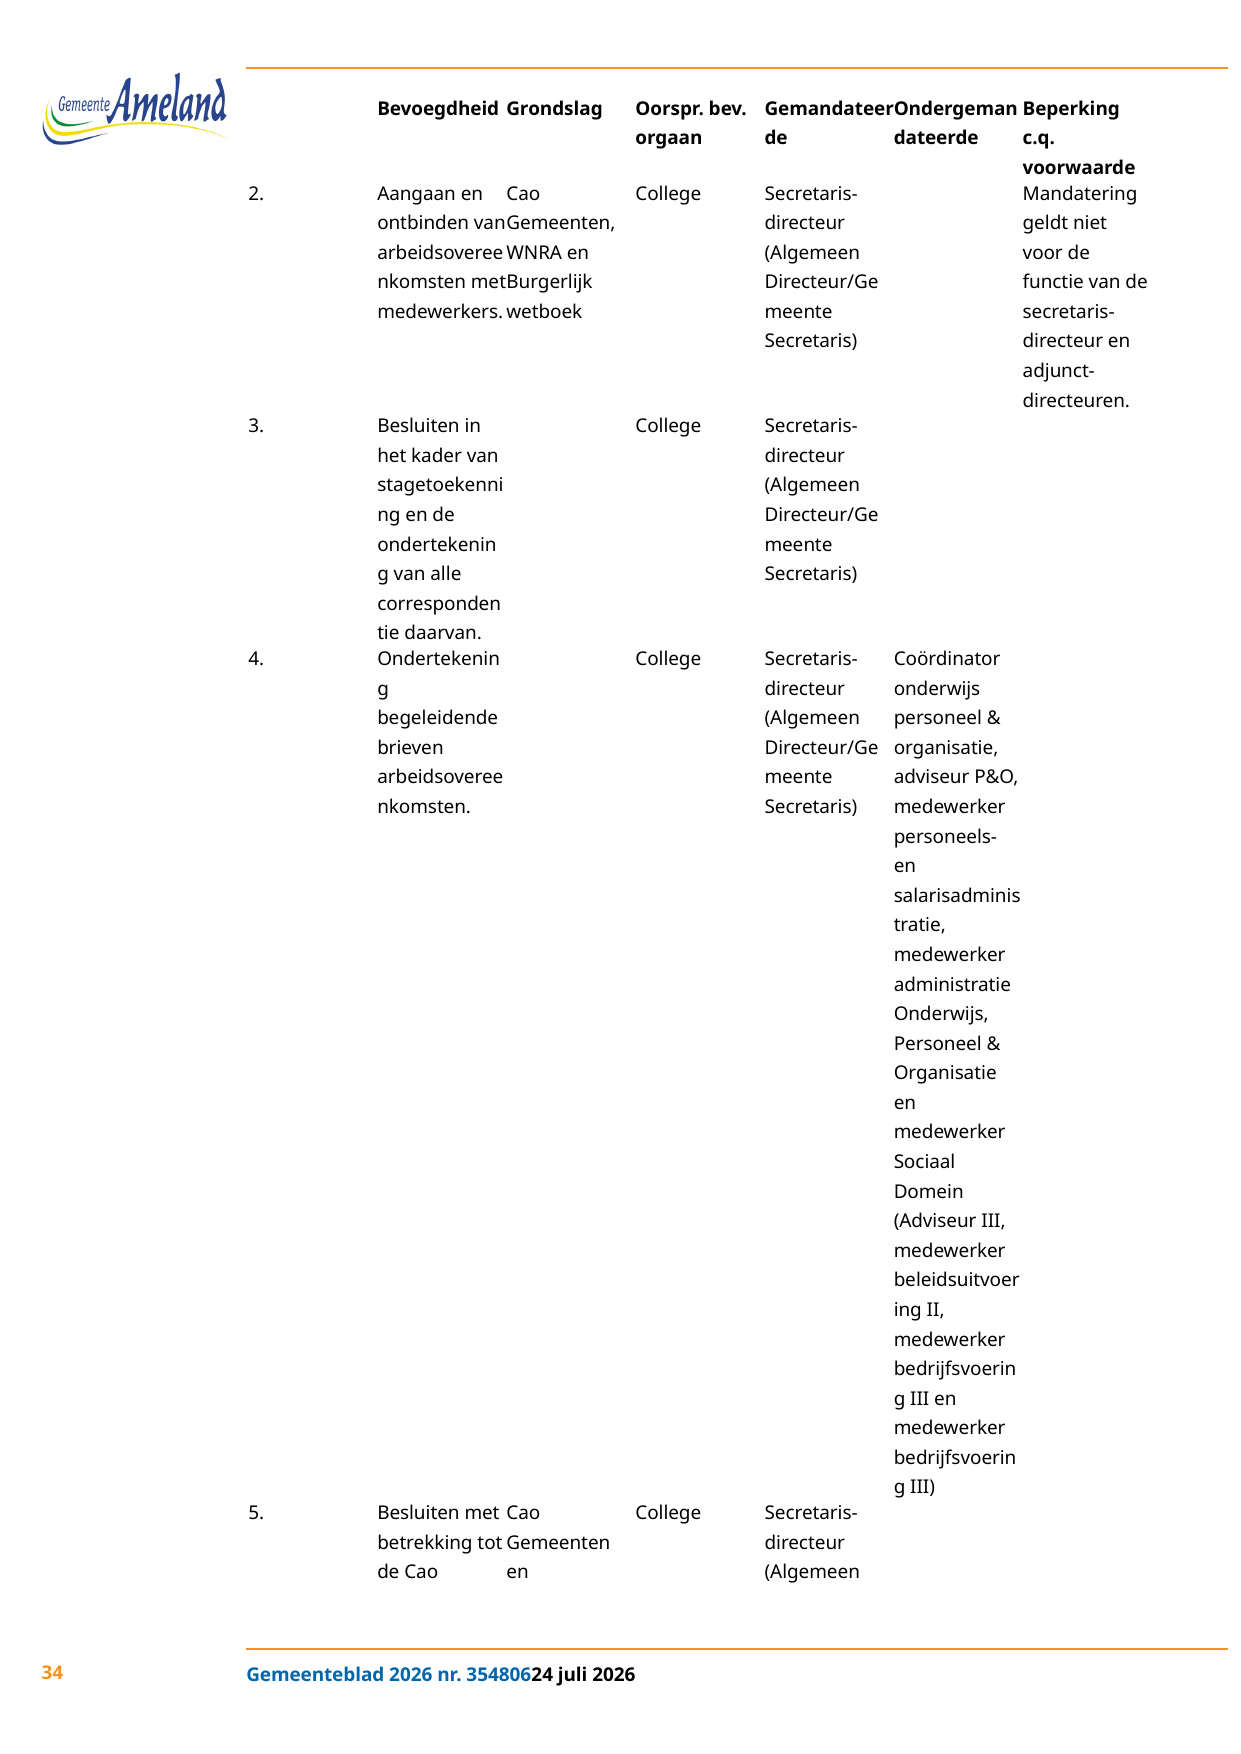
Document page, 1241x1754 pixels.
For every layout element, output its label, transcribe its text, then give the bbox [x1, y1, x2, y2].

table_header Gemandateerde [764, 95, 893, 180]
table_header [248, 95, 377, 180]
table_cell Secretaris-directeur (Algemeen [764, 1499, 893, 1584]
table_cell Besluiten met betrekking tot de Cao [377, 1499, 506, 1584]
table_cell Cao Gemeenten en [506, 1499, 635, 1584]
table_cell [248, 645, 377, 1499]
table_cell [1023, 645, 1152, 1499]
table_cell College [635, 645, 764, 1499]
table_cell Mandatering geldt niet voor de functie van de secretaris-directeur en adjunct-directeuren. [1023, 180, 1152, 412]
table_cell Ondertekening begeleidende brieven arbeidsovereenkomsten. [377, 645, 506, 1499]
table_header Grondslag [506, 95, 635, 180]
table_cell [1023, 413, 1152, 645]
table_header Bevoegdheid [377, 95, 506, 180]
table_cell Secretaris-directeur (Algemeen Directeur/Gemeente Secretaris) [764, 180, 893, 412]
picture [41, 47, 231, 172]
table_cell [894, 1499, 1022, 1584]
table_cell [894, 180, 1022, 412]
table_cell Secretaris-directeur (Algemeen Directeur/Gemeente Secretaris) [764, 645, 893, 1499]
table_cell [894, 413, 1022, 645]
table_cell [248, 413, 377, 645]
table_header Beperking c.q. voorwaarde [1023, 95, 1152, 180]
table_cell Besluiten in het kader van stagetoekenning en de ondertekening van alle correspondentie daarvan. [377, 413, 506, 645]
table_cell Secretaris-directeur (Algemeen Directeur/Gemeente Secretaris) [764, 413, 893, 645]
table_cell Aangaan en ontbinden van arbeidsovereenkomsten met medewerkers. [377, 180, 506, 412]
table_cell College [635, 413, 764, 645]
table_cell [248, 180, 377, 412]
table_cell [1023, 1499, 1152, 1584]
table_header Ondergemandateerde [894, 95, 1022, 180]
table_cell College [635, 180, 764, 412]
table_cell [506, 413, 635, 645]
table_cell Coördinator onderwijs personeel & organisatie, adviseur P&O, medewerker personeels- en salarisadministratie, medewerker administratie Onderwijs, Personeel & Organisatie en medewerker Sociaal Domein (Adviseur III, medewerker beleidsuitvoering II, medewerker bedrijfsvoering III en medewerker bedrijfsvoering III) [894, 645, 1022, 1499]
table_cell Cao Gemeenten, WNRA en Burgerlijk wetboek [506, 180, 635, 412]
table_cell [248, 1499, 377, 1584]
table_header Oorspr. bev. orgaan [635, 95, 764, 180]
table_cell College [635, 1499, 764, 1584]
table_cell [506, 645, 635, 1499]
